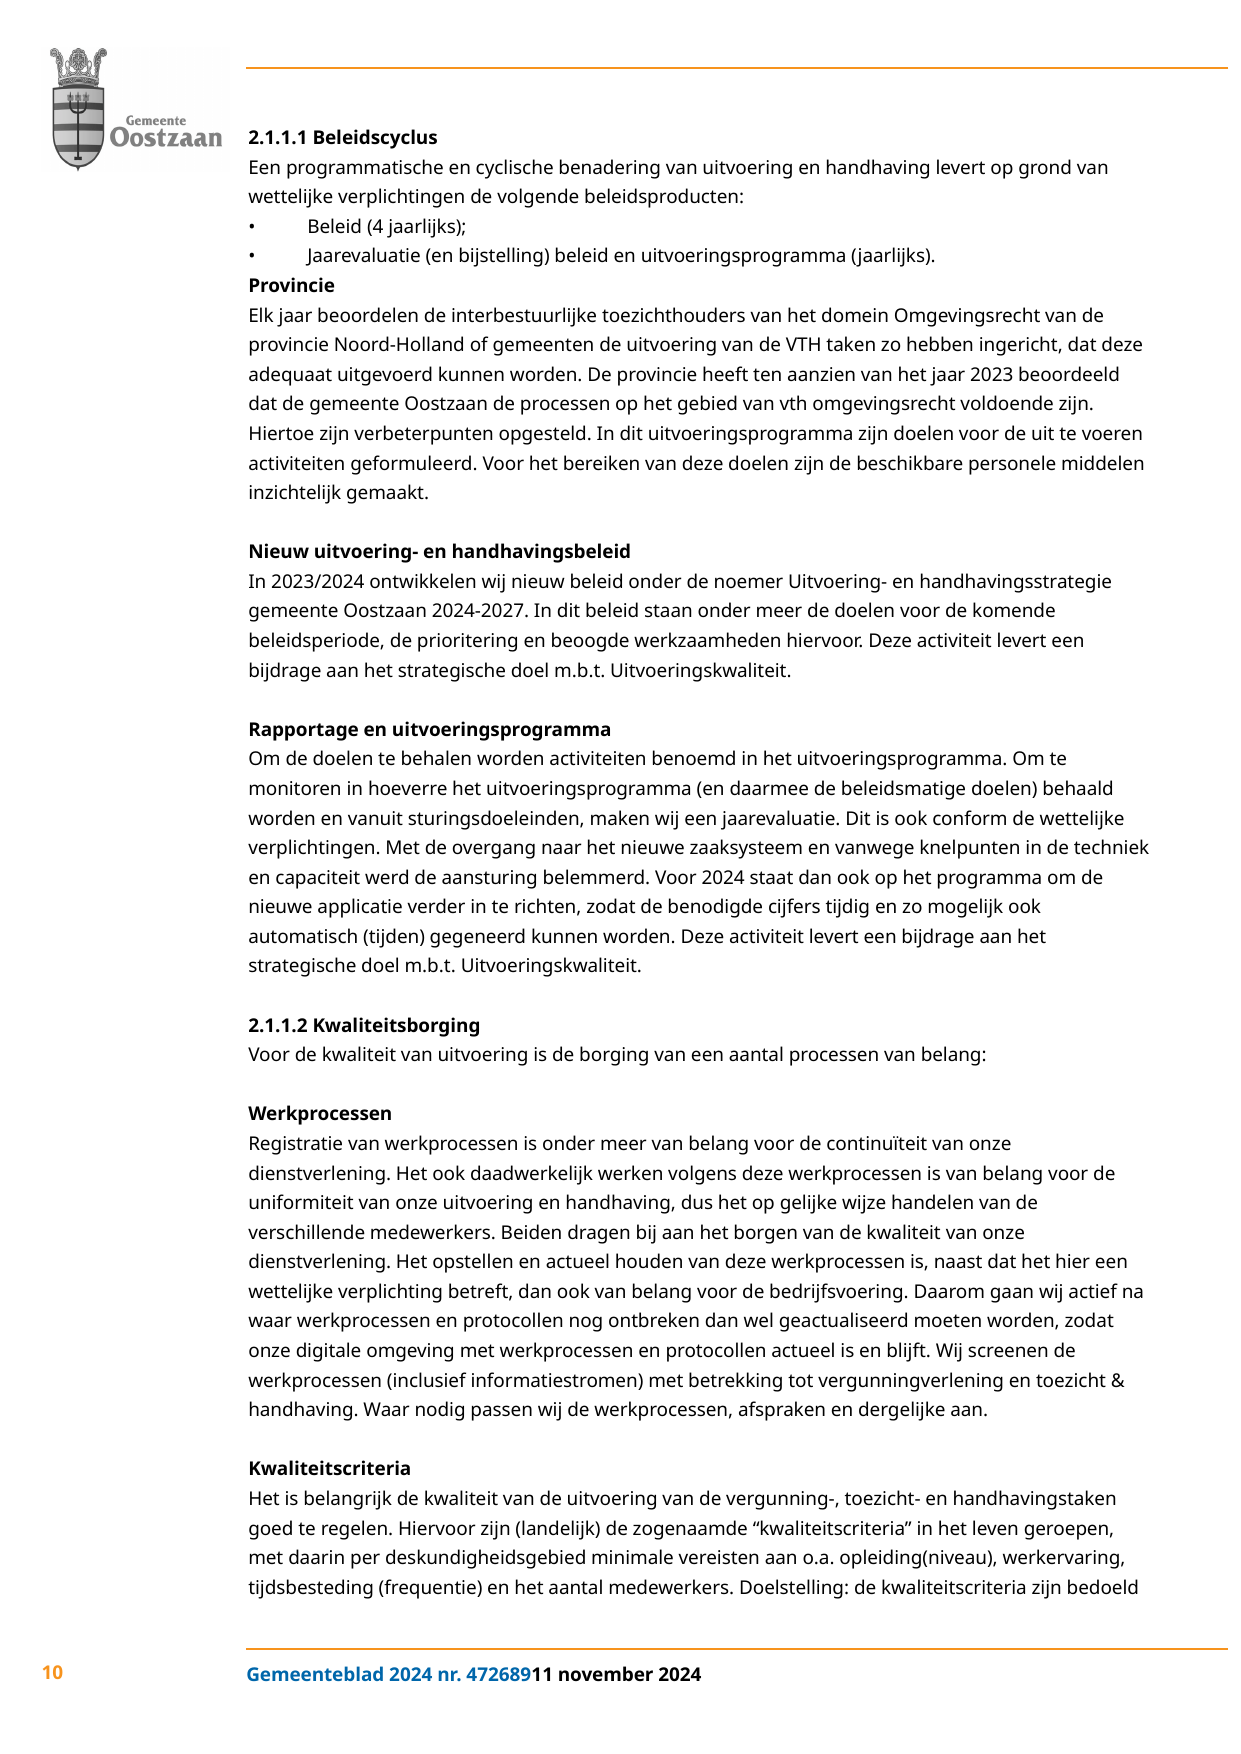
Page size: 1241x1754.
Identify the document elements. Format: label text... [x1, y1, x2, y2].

text Om de doelen te behalen worden activiteiten benoemd in het uitvoeringsprogramma. Om te monitoren in hoeverre het uitvoeringsprogramma (en daarmee de beleidsmatige doelen) behaald worden en vanuit sturingsdoeleinden, maken wij een jaarevaluatie. Dit is ook conform de wettelijke verplichtingen. Met de overgang naar het nieuwe zaaksysteem en vanwege knelpunten in de techniek en capaciteit werd de aansturing belemmerd. Voor 2024 staat dan ook op het programma om de nieuwe applicatie verder in te richten, zodat de benodigde cijfers tijdig en zo mogelijk ook automatisch (tijden) gegeneerd kunnen worden. Deze activiteit levert een bijdrage aan het strategische doel m.b.t. Uitvoeringskwaliteit. [248, 746, 1152, 978]
text Voor de kwaliteit van uitvoering is de borging van een aantal processen van belang: [248, 1041, 1152, 1067]
text In 2023/2024 ontwikkelen wij nieuw beleid onder de noemer Uitvoering- en handhavingsstrategie gemeente Oostzaan 2024-2027. In dit beleid staan onder meer de doelen voor de komende beleidsperiode, de prioritering en beoogde werkzaamheden hiervoor. Deze activiteit levert een bijdrage aan het strategische doel m.b.t. Uitvoeringskwaliteit. [248, 568, 1152, 683]
text Elk jaar beoordelen de interbestuurlijke toezichthouders van het domein Omgevingsrecht van de provincie Noord-Holland of gemeenten de uitvoering van de VTH taken zo hebben ingericht, dat deze adequaat uitgevoerd kunnen worden. De provincie heeft ten aanzien van het jaar 2023 beoordeeld dat de gemeente Oostzaan de processen op het gebied van vth omgevingsrecht voldoende zijn. Hiertoe zijn verbeterpunten opgesteld. In dit uitvoeringsprogramma zijn doelen voor de uit te voeren activiteiten geformuleerd. Voor het bereiken van deze doelen zijn de beschikbare personele middelen inzichtelijk gemaakt. [248, 302, 1152, 505]
text Werkprocessen [248, 1101, 1152, 1126]
list Beleid (4 jaarlijks); [248, 213, 1152, 239]
picture [41, 47, 231, 172]
text Een programmatische en cyclische benadering van uitvoering en handhaving levert op grond van wettelijke verplichtingen de volgende beleidsproducten: [248, 154, 1152, 209]
text Registratie van werkprocessen is onder meer van belang voor de continuïteit van onze dienstverlening. Het ook daadwerkelijk werken volgens deze werkprocessen is van belang voor de uniformiteit van onze uitvoering en handhaving, dus het op gelijke wijze handelen van de verschillende medewerkers. Beiden dragen bij aan het borgen van de kwaliteit van onze dienstverlening. Het opstellen en actueel houden van deze werkprocessen is, naast dat het hier een wettelijke verplichting betreft, dan ook van belang voor de bedrijfsvoering. Daarom gaan wij actief na waar werkprocessen en protocollen nog ontbreken dan wel geactualiseerd moeten worden, zodat onze digitale omgeving met werkprocessen en protocollen actueel is en blijft. Wij screenen de werkprocessen (inclusief informatiestromen) met betrekking tot vergunningverlening en toezicht & handhaving. Waar nodig passen wij de werkprocessen, afspraken en dergelijke aan. [248, 1130, 1152, 1422]
text 2.1.1.1 Beleidscyclus [248, 124, 1152, 150]
text Provincie [248, 272, 1152, 298]
text Nieuw uitvoering- en handhavingsbeleid [248, 538, 1152, 564]
text Rapportage en uitvoeringsprogramma [248, 716, 1152, 742]
list Jaarevaluatie (en bijstelling) beleid en uitvoeringsprogramma (jaarlijks). [248, 243, 1152, 268]
text Het is belangrijk de kwaliteit van de uitvoering van de vergunning-, toezicht- en handhavingstaken goed te regelen. Hiervoor zijn (landelijk) de zogenaamde “kwaliteitscriteria” in het leven geroepen, met daarin per deskundigheidsgebied minimale vereisten aan o.a. opleiding(niveau), werkervaring, tijdsbesteding (frequentie) en het aantal medewerkers. Doelstelling: de kwaliteitscriteria zijn bedoeld [248, 1485, 1152, 1600]
text Kwaliteitscriteria [248, 1456, 1152, 1481]
text 2.1.1.2 Kwaliteitsborging [248, 1012, 1152, 1038]
